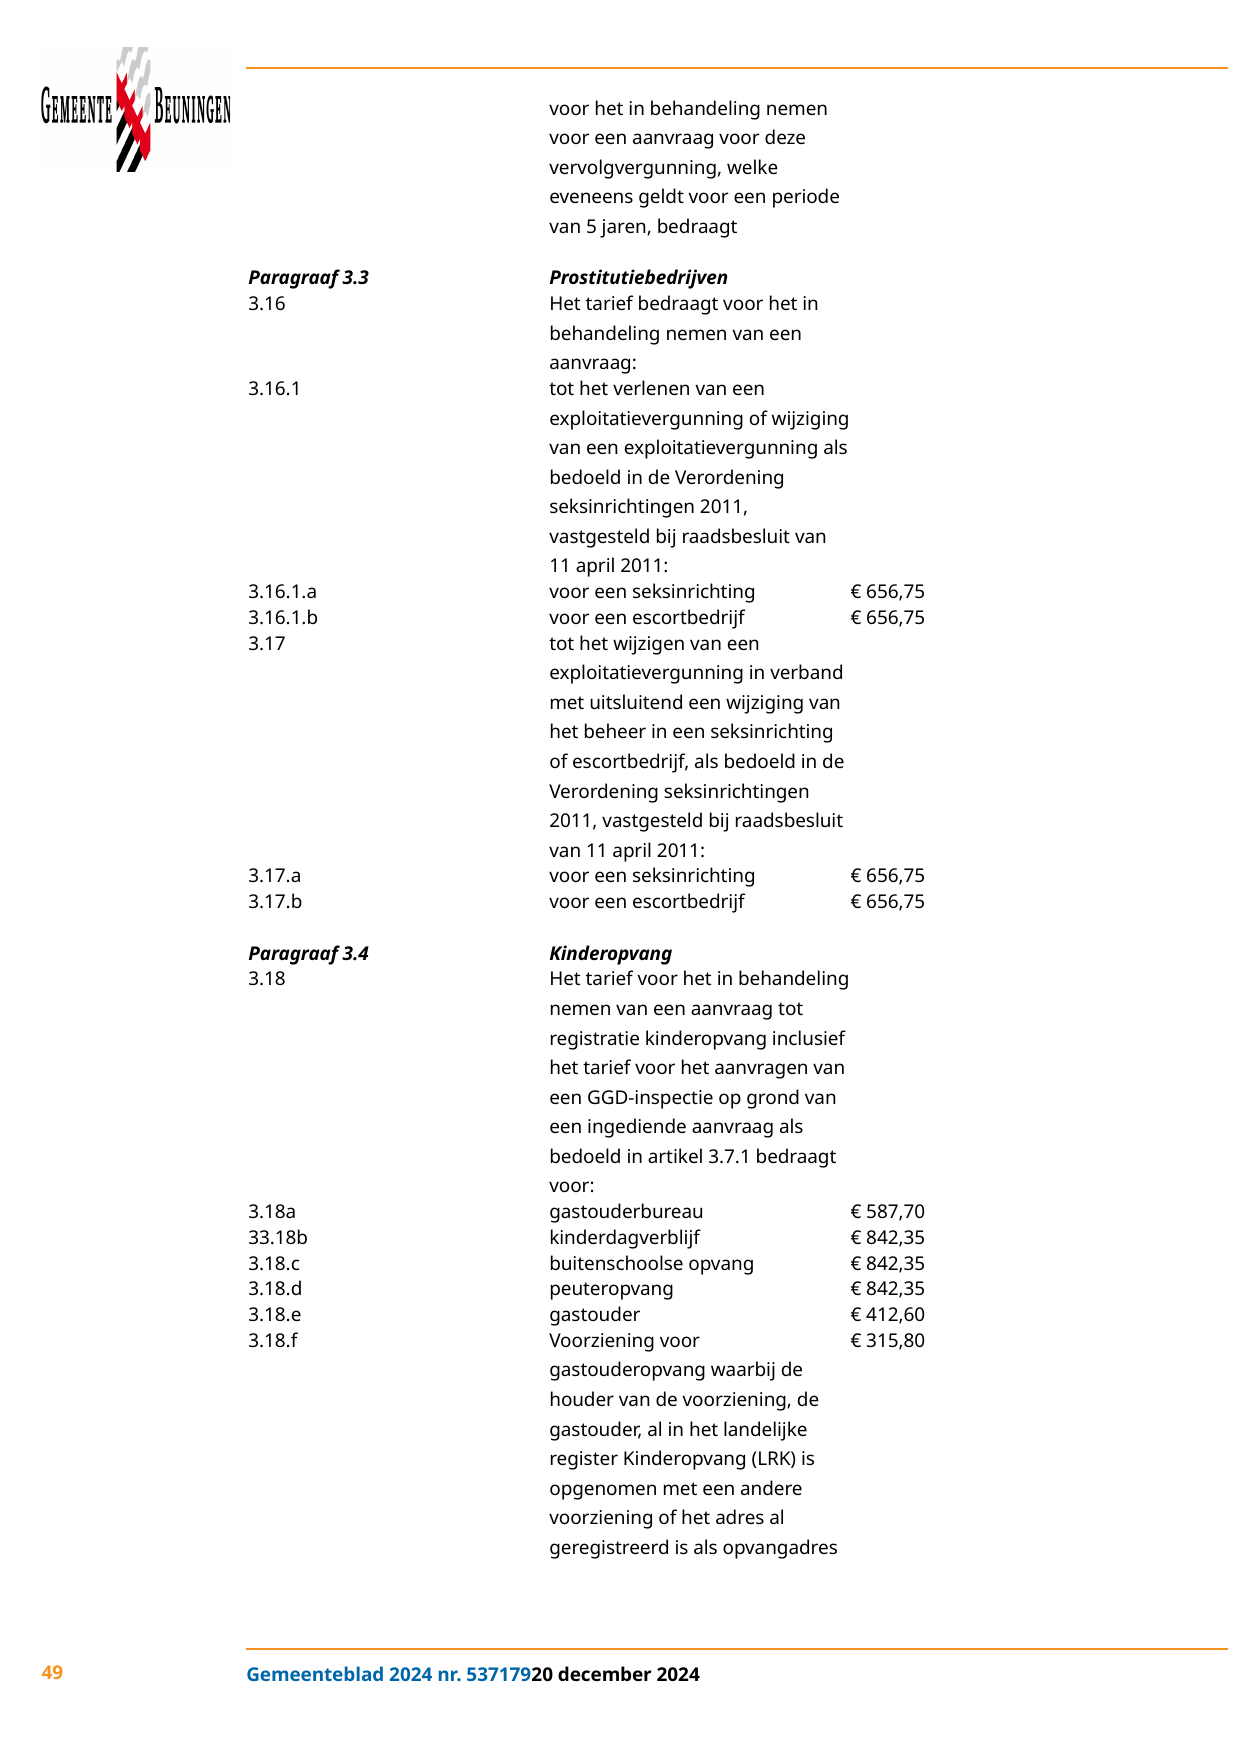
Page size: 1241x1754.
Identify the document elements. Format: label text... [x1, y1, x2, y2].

table_cell [549, 239, 850, 264]
table_cell Prostitutiebedrijven [549, 265, 850, 290]
table_cell voor een seksinrichting [549, 579, 850, 604]
table_cell [248, 914, 549, 940]
table_cell [850, 375, 1152, 578]
table_cell buitenschoolse opvang [549, 1250, 850, 1276]
table_cell [850, 966, 1152, 1198]
table_cell Paragraaf 3.3 [248, 265, 549, 290]
table_cell voor een escortbedrijf [549, 889, 850, 914]
table_cell Het tarief voor het in behandeling nemen van een aanvraag tot registratie kinderopvang inclusief het tarief voor het aanvragen van een GGD-inspectie op grond van een ingediende aanvraag als bedoeld in artikel 3.7.1 bedraagt voor: [549, 966, 850, 1198]
table_cell voor een seksinrichting [549, 863, 850, 888]
table_cell [549, 1586, 850, 1611]
table_cell [850, 630, 1152, 863]
table_cell [850, 1586, 1152, 1611]
table_cell € 587,70 [850, 1199, 1152, 1224]
table_cell [850, 95, 1152, 239]
table_cell € 842,35 [850, 1276, 1152, 1301]
table_cell 3.18.d [248, 1276, 549, 1301]
table_cell [850, 1560, 1152, 1586]
table_cell 3.16 [248, 290, 549, 375]
table_cell [248, 239, 549, 264]
table_cell € 656,75 [850, 863, 1152, 888]
table_cell € 656,75 [850, 579, 1152, 604]
table_cell 3.18.e [248, 1301, 549, 1327]
table_cell Kinderopvang [549, 940, 850, 966]
table_cell [549, 1560, 850, 1586]
table_cell 3.18 [248, 966, 549, 1198]
table_cell 3.18a [248, 1199, 549, 1224]
picture [41, 47, 231, 172]
table_cell 3.18.f [248, 1327, 549, 1560]
table_cell € 842,35 [850, 1250, 1152, 1276]
table_cell voor het in behandeling nemen voor een aanvraag voor deze vervolgvergunning, welke eveneens geldt voor een periode van 5 jaren, bedraagt [549, 95, 850, 239]
table_cell € 842,35 [850, 1224, 1152, 1250]
table_cell [549, 914, 850, 940]
table_cell [248, 95, 549, 239]
table_cell [850, 940, 1152, 966]
table_cell [850, 290, 1152, 375]
table_cell [850, 265, 1152, 290]
table_cell Paragraaf 3.4 [248, 940, 549, 966]
table_cell 3.17 [248, 630, 549, 863]
table_cell 3.18.c [248, 1250, 549, 1276]
table_cell tot het verlenen van een exploitatievergunning of wijziging van een exploitatievergunning als bedoeld in de Verordening seksinrichtingen 2011, vastgesteld bij raadsbesluit van 11 april 2011: [549, 375, 850, 578]
table_cell € 656,75 [850, 604, 1152, 630]
table_cell Voorziening voor gastouderopvang waarbij de houder van de voorziening, de gastouder, al in het landelijke register Kinderopvang (LRK) is opgenomen met een andere voorziening of het adres al geregistreerd is als opvangadres [549, 1327, 850, 1560]
table_cell 3.17.b [248, 889, 549, 914]
table_cell € 315,80 [850, 1327, 1152, 1560]
table_cell [850, 914, 1152, 940]
table_cell gastouderbureau [549, 1199, 850, 1224]
table_cell [248, 1586, 549, 1611]
table_cell tot het wijzigen van een exploitatievergunning in verband met uitsluitend een wijziging van het beheer in een seksinrichting of escortbedrijf, als bedoeld in de Verordening seksinrichtingen 2011, vastgesteld bij raadsbesluit van 11 april 2011: [549, 630, 850, 863]
table_cell 3.16.1.b [248, 604, 549, 630]
table_cell 3.16.1.a [248, 579, 549, 604]
table_cell 33.18b [248, 1224, 549, 1250]
table_cell 3.17.a [248, 863, 549, 888]
table_cell € 656,75 [850, 889, 1152, 914]
table_cell gastouder [549, 1301, 850, 1327]
table_cell € 412,60 [850, 1301, 1152, 1327]
table_cell voor een escortbedrijf [549, 604, 850, 630]
table_cell kinderdagverblijf [549, 1224, 850, 1250]
table_cell [850, 239, 1152, 264]
table_cell Het tarief bedraagt voor het in behandeling nemen van een aanvraag: [549, 290, 850, 375]
table_cell [248, 1560, 549, 1586]
table_cell peuteropvang [549, 1276, 850, 1301]
table_cell 3.16.1 [248, 375, 549, 578]
